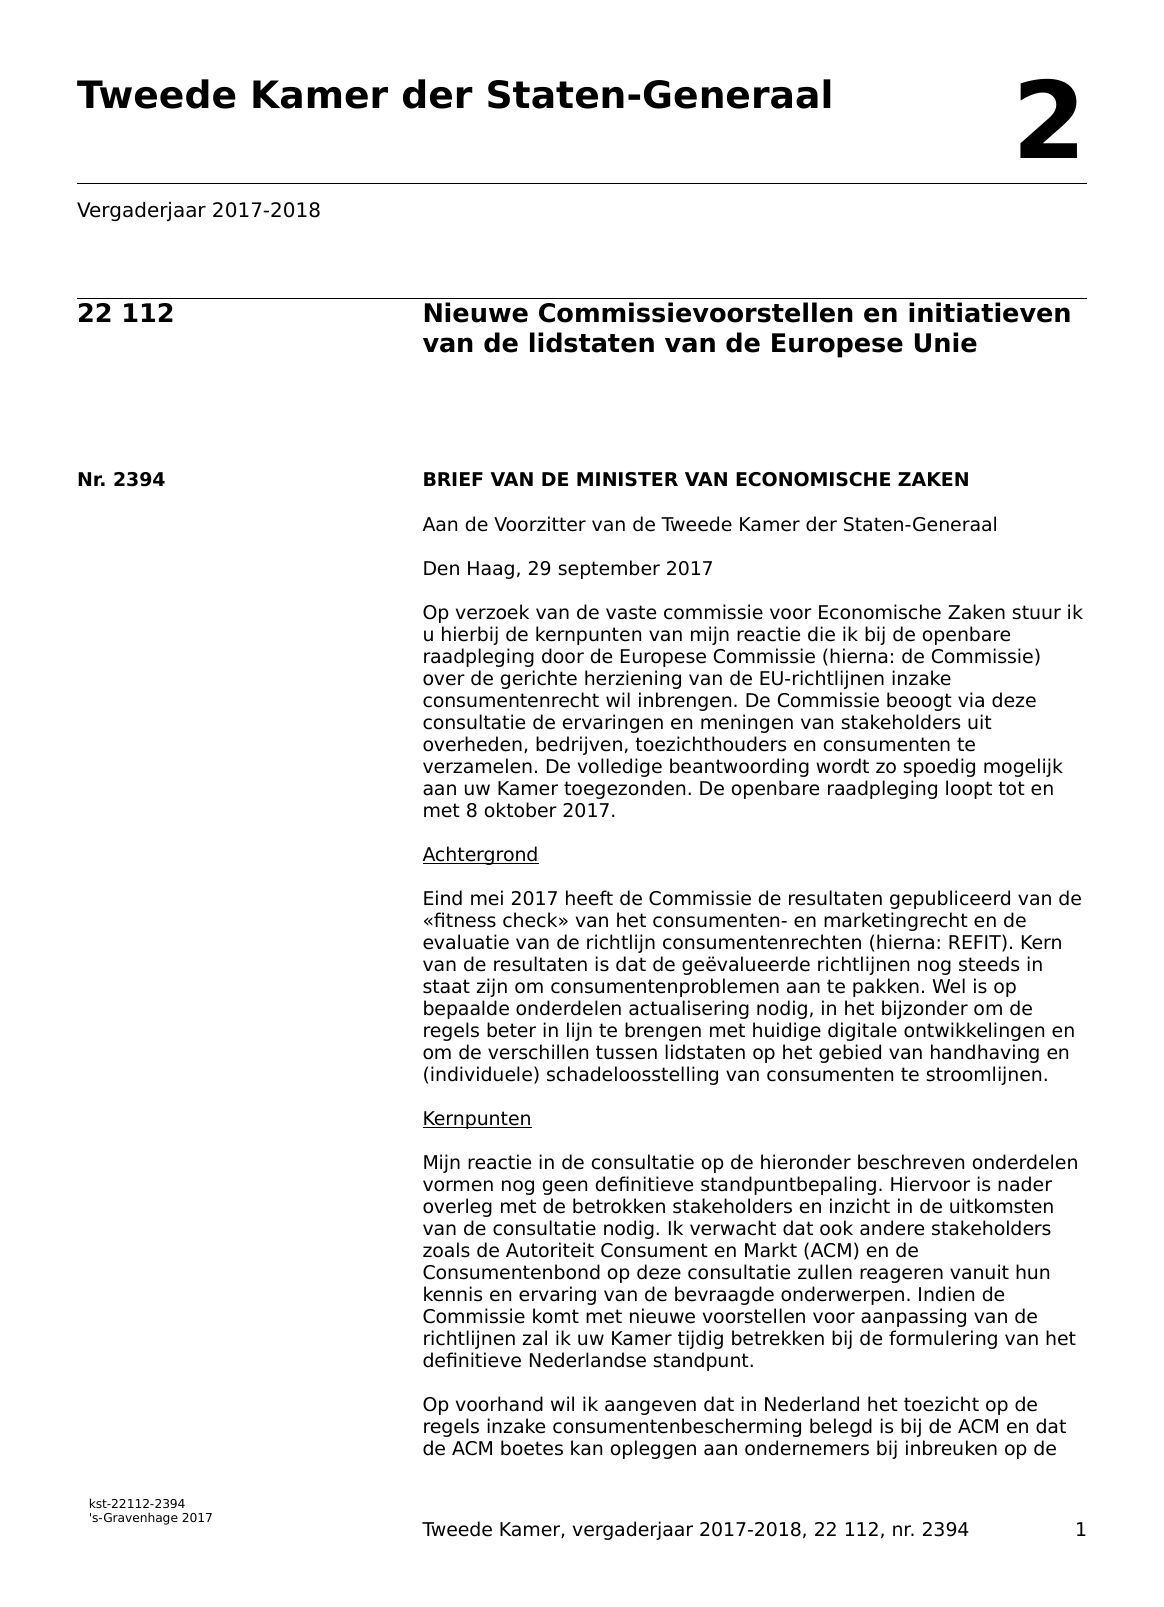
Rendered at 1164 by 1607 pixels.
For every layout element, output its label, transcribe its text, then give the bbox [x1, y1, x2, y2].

text Op verzoek van de vaste commissie voor Economische Zaken stuur ik u hierbij de kernpunten van mijn reactie die ik bij de openbare raadpleging door de Europese Commissie (hierna: de Commissie) over de gerichte herziening van de EU-richtlijnen inzake consumentenrecht wil inbrengen. De Commissie beoogt via deze consultatie de ervaringen en meningen van stakeholders uit overheden, bedrijven, toezichthouders en consumenten te verzamelen. De volledige beantwoording wordt zo spoedig mogelijk aan uw Kamer toegezonden. De openbare raadpleging loopt tot en met 8 oktober 2017. [422, 602, 1087, 822]
text Op voorhand wil ik aangeven dat in Nederland het toezicht op de regels inzake consumentenbescherming belegd is bij de ACM en dat de ACM boetes kan opleggen aan ondernemers bij inbreuken op de [422, 1394, 1087, 1460]
text 's-Gravenhage 2017 [88, 1511, 323, 1525]
subtitle Achtergrond [422, 844, 1087, 866]
text Eind mei 2017 heeft de Commissie de resultaten gepubliceerd van de «fitness check» van het consumenten- en marketingrecht en de evaluatie van de richtlijn consumentenrechten (hierna: REFIT). Kern van de resultaten is dat de geëvalueerde richtlijnen nog steeds in staat zijn om consumentenproblemen aan te pakken. Wel is op bepaalde onderdelen actualisering nodig, in het bijzonder om de regels beter in lijn te brengen met huidige digitale ontwikkelingen en om de verschillen tussen lidstaten op het gebied van handhaving en (individuele) schadeloosstelling van consumenten te stroomlijnen. [422, 888, 1087, 1086]
table_header 2 [886, 59, 1087, 183]
text Den Haag, 29 september 2017 [422, 558, 1087, 580]
text Aan de Voorzitter van de Tweede Kamer der Staten-Generaal [422, 513, 1087, 536]
subtitle 22 112 Nieuwe Commissievoorstellen en initiatieven van de lidstaten van de Europese Unie [77, 299, 1087, 358]
subtitle Kernpunten [422, 1108, 1087, 1130]
subtitle Nr. 2394 BRIEF VAN DE MINISTER VAN ECONOMISCHE ZAKEN [77, 469, 1087, 491]
table_cell Vergaderjaar 2017-2018 [77, 184, 1087, 298]
table_header Tweede Kamer der Staten-Generaal [77, 59, 886, 183]
text kst-22112-2394 [88, 1497, 323, 1511]
text Mijn reactie in de consultatie op de hieronder beschreven onderdelen vormen nog geen definitieve standpuntbepaling. Hiervoor is nader overleg met de betrokken stakeholders en inzicht in de uitkomsten van de consultatie nodig. Ik verwacht dat ook andere stakeholders zoals de Autoriteit Consument en Markt (ACM) en de Consumentenbond op deze consultatie zullen reageren vanuit hun kennis en ervaring van de bevraagde onderwerpen. Indien de Commissie komt met nieuwe voorstellen voor aanpassing van de richtlijnen zal ik uw Kamer tijdig betrekken bij de formulering van het definitieve Nederlandse standpunt. [422, 1152, 1087, 1372]
